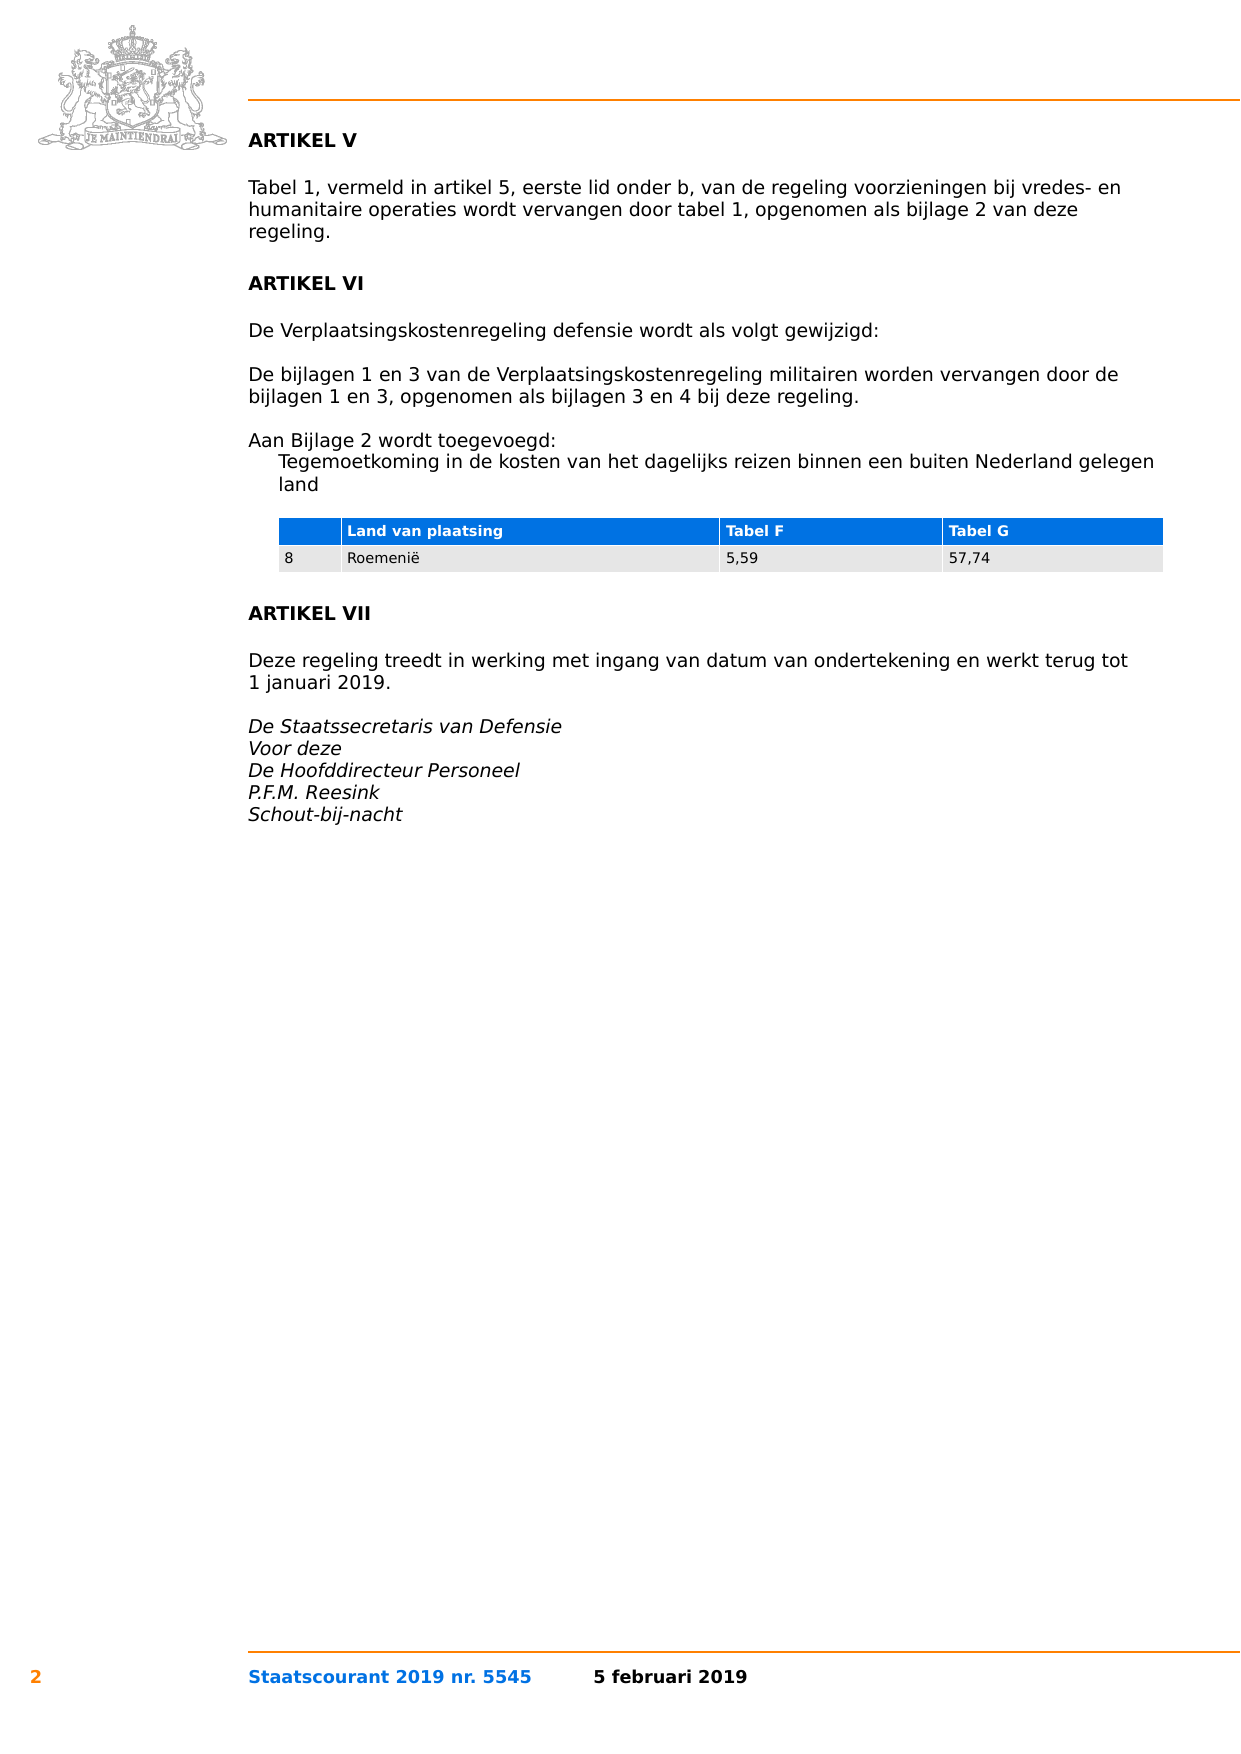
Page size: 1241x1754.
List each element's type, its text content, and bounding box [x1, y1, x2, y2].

text De Verplaatsingskostenregeling defensie wordt als volgt gewijzigd: [248, 320, 1163, 342]
text De bijlagen 1 en 3 van de Verplaatsingskostenregeling militairen worden vervangen door de bijlagen 1 en 3, opgenomen als bijlagen 3 en 4 bij deze regeling. [248, 364, 1163, 408]
table_cell Roemenië [342, 546, 719, 572]
subtitle ARTIKEL V [248, 130, 1163, 152]
text Tabel 1, vermeld in artikel 5, eerste lid onder b, van de regeling voorzieningen bij vredes- en humanitaire operaties wordt vervangen door tabel 1, opgenomen als bijlage 2 van deze regeling. [248, 177, 1163, 243]
text Aan Bijlage 2 wordt toegevoegd: [248, 429, 1163, 451]
subtitle ARTIKEL VII [248, 603, 1163, 625]
table_header Land van plaatsing [342, 518, 719, 545]
table_cell 8 [279, 546, 341, 572]
table_cell 5,59 [720, 546, 942, 572]
picture [38, 25, 227, 150]
table_header [279, 518, 341, 545]
text Tegemoetkoming in de kosten van het dagelijks reizen binnen een buiten Nederland gelegen land [278, 451, 1163, 495]
text De Staatssecretaris van Defensie Voor deze De Hoofddirecteur Personeel P.F.M. Reesink Schout-bij-nacht [248, 716, 1163, 826]
text Deze regeling treedt in werking met ingang van datum van ondertekening en werkt terug tot 1 januari 2019. [248, 650, 1163, 694]
table_header Tabel F [720, 518, 942, 545]
table_cell 57,74 [943, 546, 1163, 572]
subtitle ARTIKEL VI [248, 273, 1163, 295]
table_header Tabel G [943, 518, 1163, 545]
